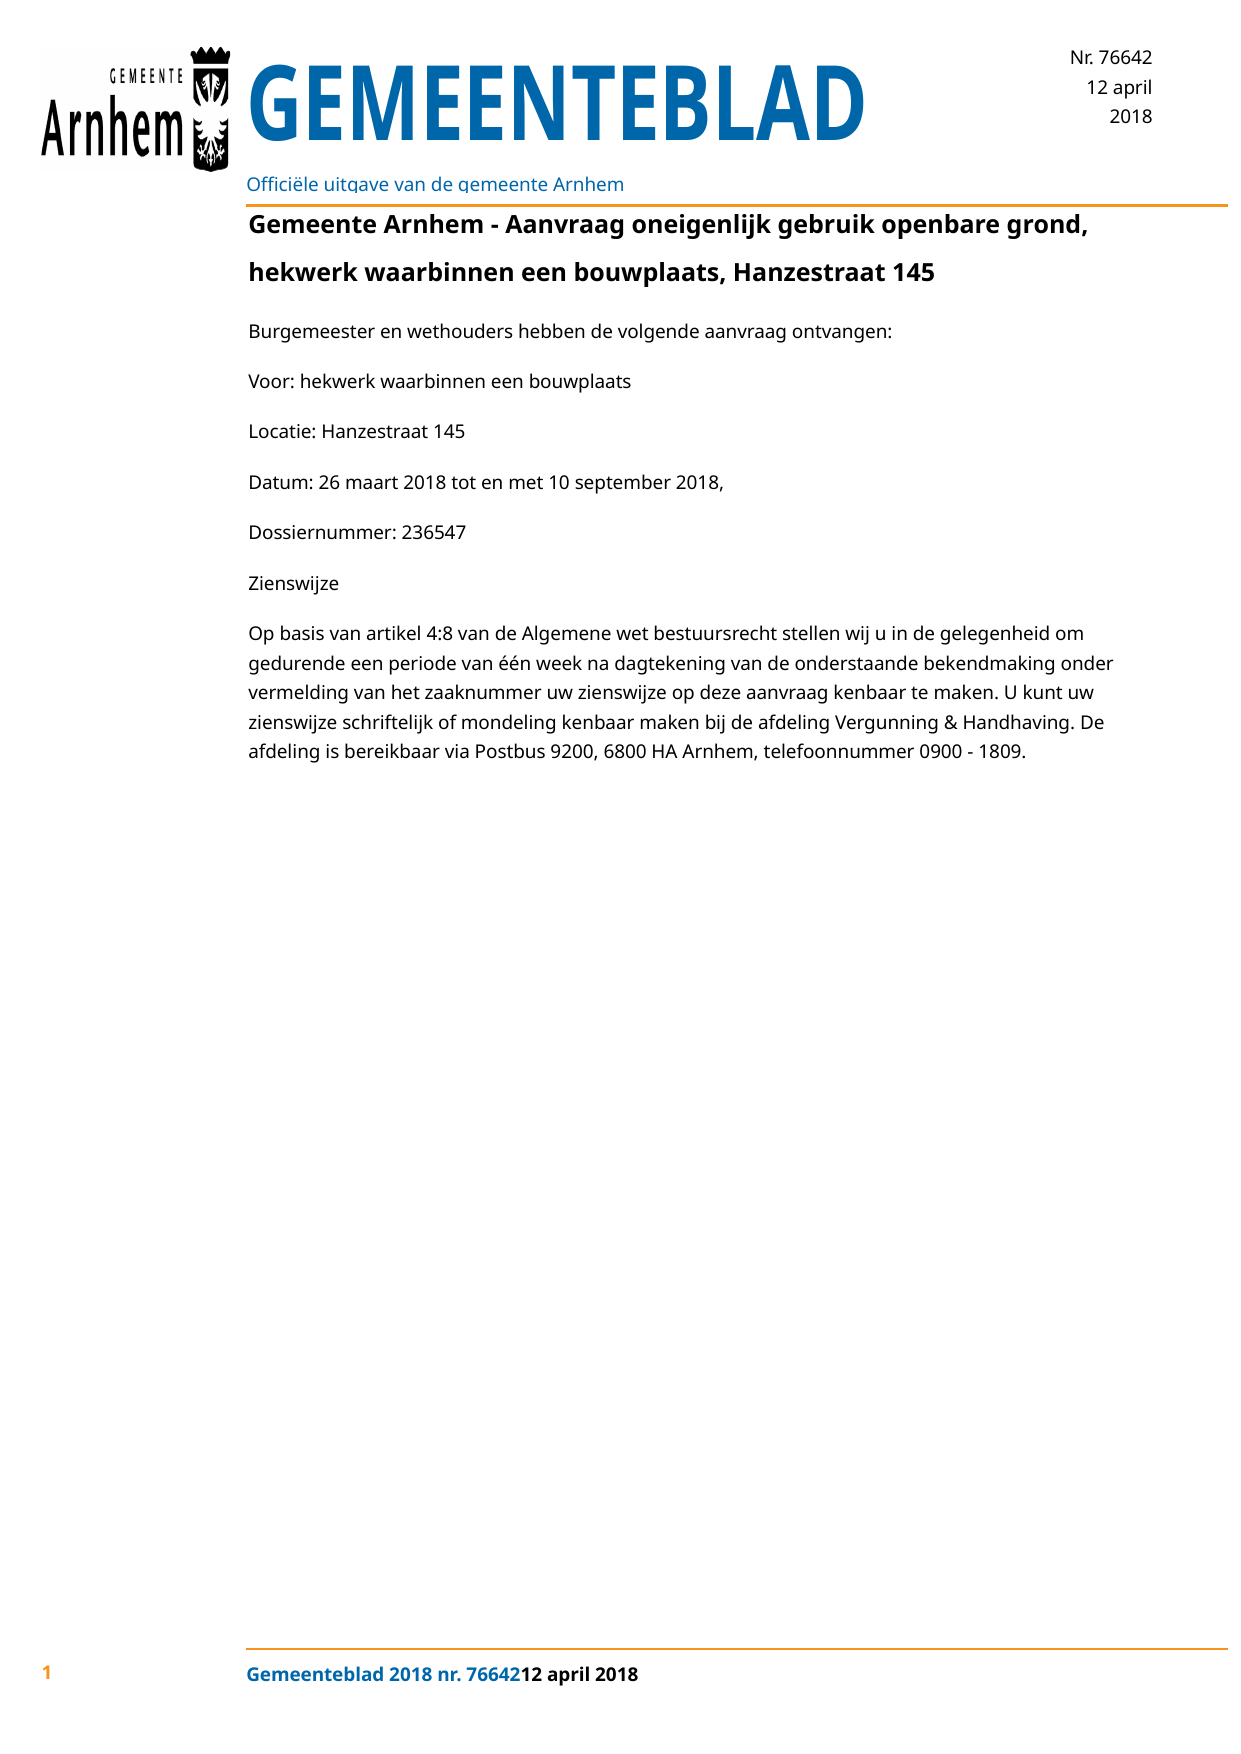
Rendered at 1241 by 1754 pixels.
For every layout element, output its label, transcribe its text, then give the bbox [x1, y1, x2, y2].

text Locatie: Hanzestraat 145 [248, 419, 1152, 444]
text Voor: hekwerk waarbinnen een bouwplaats [248, 368, 1152, 394]
picture [41, 47, 231, 172]
text Datum: 26 maart 2018 tot en met 10 september 2018, [248, 469, 1152, 495]
text Op basis van artikel 4:8 van de Algemene wet bestuursrecht stellen wij u in de gelegenheid om gedurende een periode van één week na dagtekening van de onderstaande bekendmaking onder vermelding van het zaaknummer uw zienswijze op deze aanvraag kenbaar te maken. U kunt uw zienswijze schriftelijk of mondeling kenbaar maken bij de afdeling Vergunning & Handhaving. De afdeling is bereikbaar via Postbus 9200, 6800 HA Arnhem, telefoonnummer 0900 - 1809. [248, 620, 1152, 764]
text Zienswijze [248, 570, 1152, 596]
text Dossiernummer: 236547 [248, 519, 1152, 545]
text Gemeente Arnhem - Aanvraag oneigenlijk gebruik openbare grond, hekwerk waarbinnen een bouwplaats, Hanzestraat 145 [248, 207, 1152, 288]
text Burgemeester en wethouders hebben de volgende aanvraag ontvangen: [248, 318, 1152, 344]
